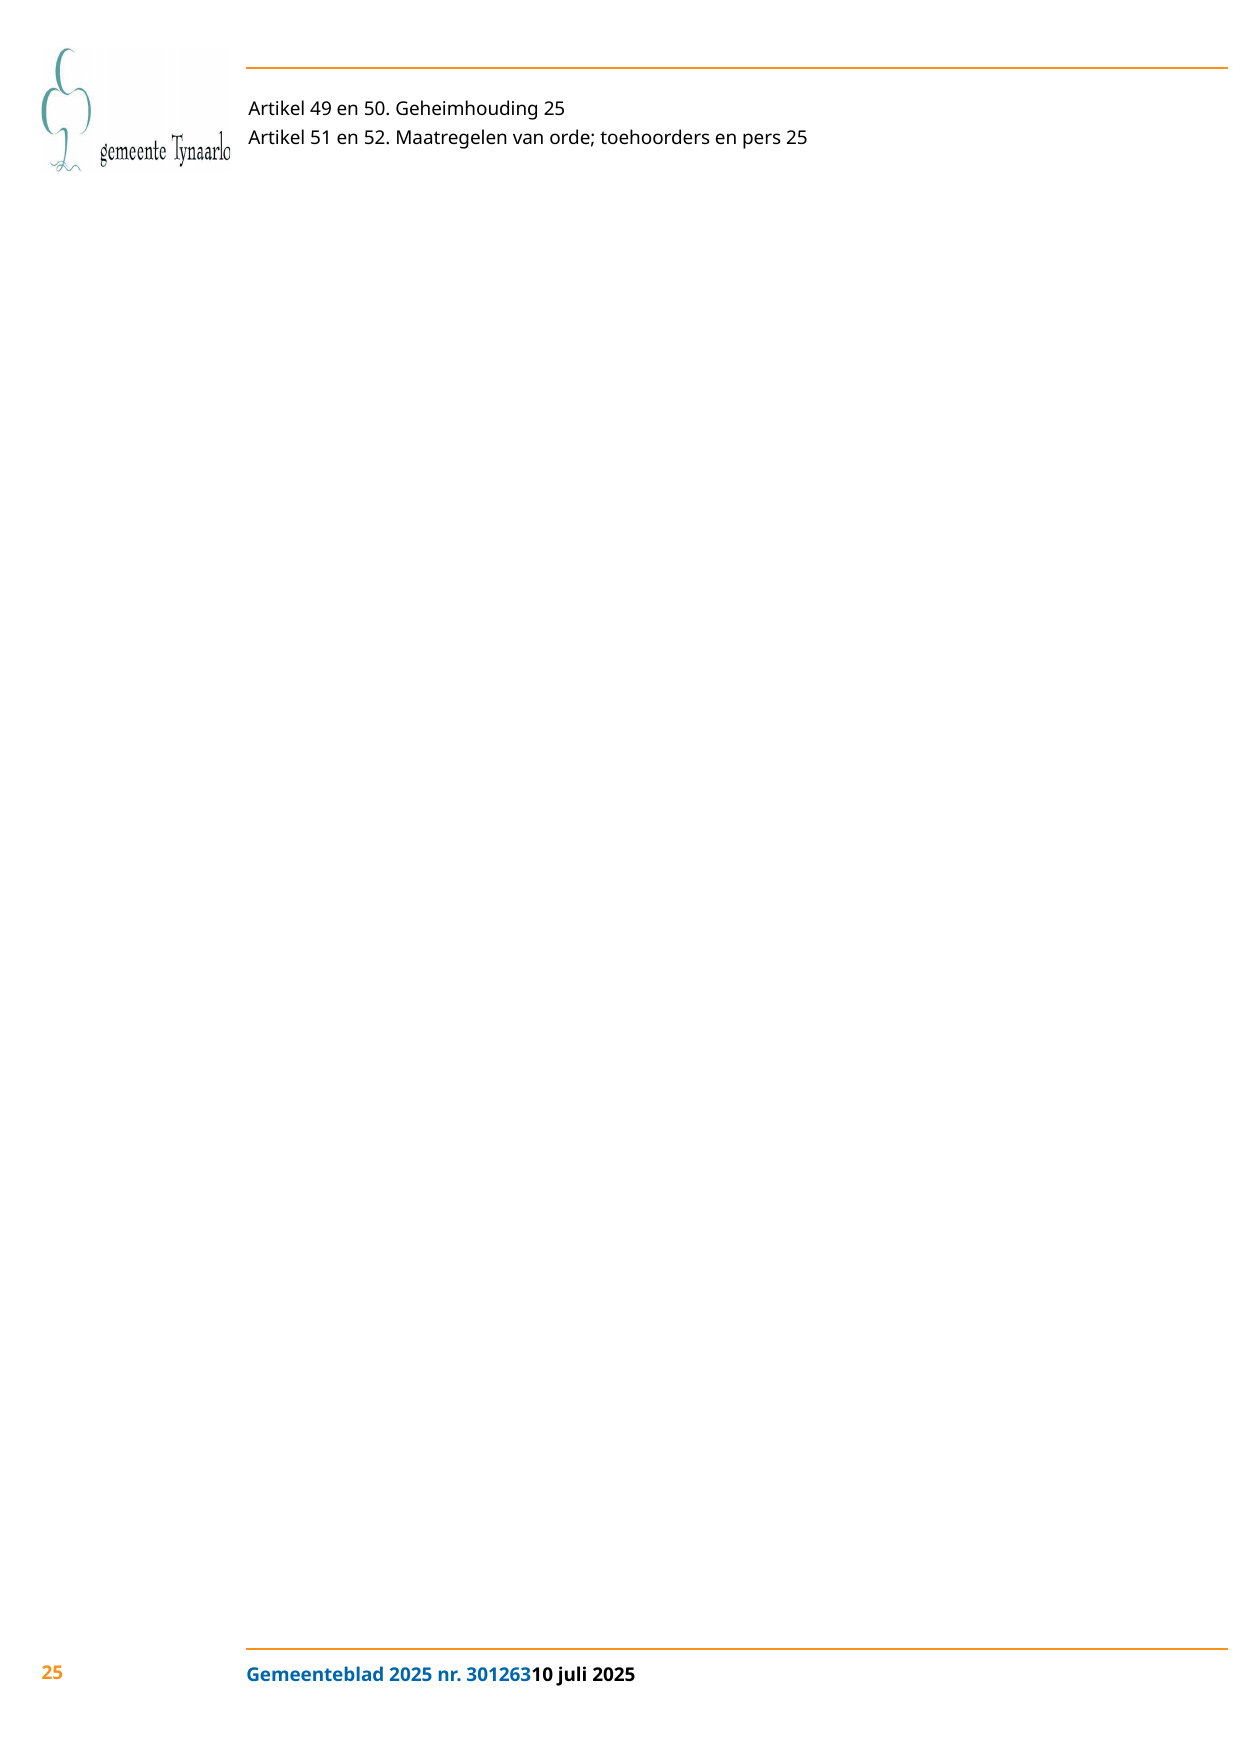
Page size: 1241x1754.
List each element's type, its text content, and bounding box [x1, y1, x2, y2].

text Artikel 51 en 52. Maatregelen van orde; toehoorders en pers 25 [248, 124, 1152, 150]
picture [41, 47, 231, 172]
text Artikel 49 en 50. Geheimhouding 25 [248, 95, 1152, 121]
